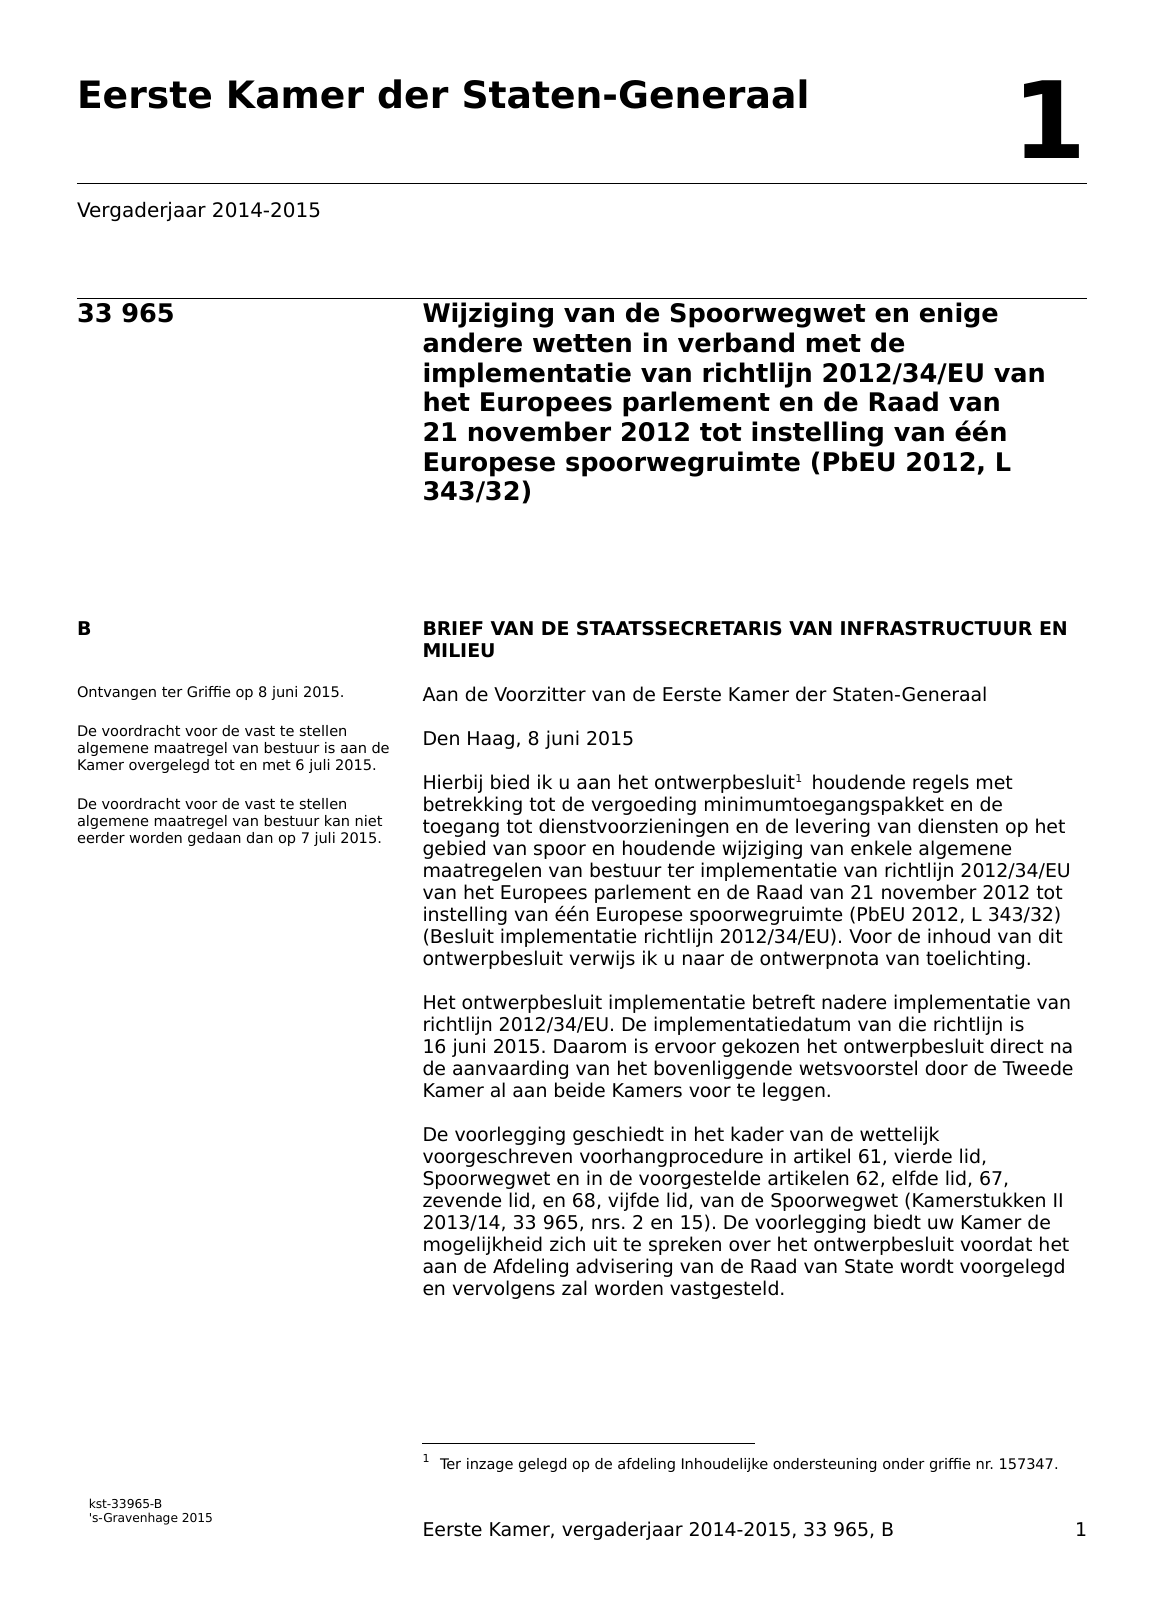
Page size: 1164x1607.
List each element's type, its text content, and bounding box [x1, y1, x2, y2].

text De voorlegging geschiedt in het kader van de wettelijk voorgeschreven voorhangprocedure in artikel 61, vierde lid, Spoorwegwet en in de voorgestelde artikelen 62, elfde lid, 67, zevende lid, en 68, vijfde lid, van de Spoorwegwet (Kamerstukken II 2013/14, 33 965, nrs. 2 en 15). De voorlegging biedt uw Kamer de mogelijkheid zich uit te spreken over het ontwerpbesluit voordat het aan de Afdeling advisering van de Raad van State wordt voorgelegd en vervolgens zal worden vastgesteld. [422, 1124, 1087, 1300]
text De voordracht voor de vast te stellen algemene maatregel van bestuur is aan de Kamer overgelegd tot en met 6 juli 2015. [77, 723, 399, 774]
table_cell Vergaderjaar 2014-2015 [77, 184, 1087, 298]
subtitle 33 965 Wijziging van de Spoorwegwet en enige andere wetten in verband met de implementatie van richtlijn 2012/34/EU van het Europees parlement en de Raad van 21 november 2012 tot instelling van één Europese spoorwegruimte (PbEU 2012, L 343/32) [77, 299, 1087, 507]
text [77, 701, 399, 723]
text Ter inzage gelegd op de afdeling Inhoudelijke ondersteuning onder griffie nr. 157347. [422, 1452, 1087, 1474]
text 's-Gravenhage 2015 [88, 1511, 323, 1525]
text De voordracht voor de vast te stellen algemene maatregel van bestuur kan niet eerder worden gedaan dan op 7 juli 2015. [77, 796, 399, 846]
text [77, 774, 399, 796]
text Ontvangen ter Griffie op 8 juni 2015. [77, 684, 399, 701]
table_header 1 [886, 59, 1087, 183]
subtitle B BRIEF VAN DE STAATSSECRETARIS VAN INFRASTRUCTUUR EN MILIEU [77, 618, 1087, 662]
text Den Haag, 8 juni 2015 [422, 728, 1087, 750]
text kst-33965-B [88, 1497, 323, 1511]
text Het ontwerpbesluit implementatie betreft nadere implementatie van richtlijn 2012/34/EU. De implementatiedatum van die richtlijn is 16 juni 2015. Daarom is ervoor gekozen het ontwerpbesluit direct na de aanvaarding van het bovenliggende wetsvoorstel door de Tweede Kamer al aan beide Kamers voor te leggen. [422, 992, 1087, 1102]
table_header Eerste Kamer der Staten-Generaal [77, 59, 886, 183]
text Aan de Voorzitter van de Eerste Kamer der Staten-Generaal [422, 684, 1087, 706]
text Hierbij bied ik u aan het ontwerpbesluit houdende regels met betrekking tot de vergoeding minimumtoegangspakket en de toegang tot dienstvoorzieningen en de levering van diensten op het gebied van spoor en houdende wijziging van enkele algemene maatregelen van bestuur ter implementatie van richtlijn 2012/34/EU van het Europees parlement en de Raad van 21 november 2012 tot instelling van één Europese spoorwegruimte (PbEU 2012, L 343/32) (Besluit implementatie richtlijn 2012/34/EU). Voor de inhoud van dit ontwerpbesluit verwijs ik u naar de ontwerpnota van toelichting. [422, 772, 1087, 970]
